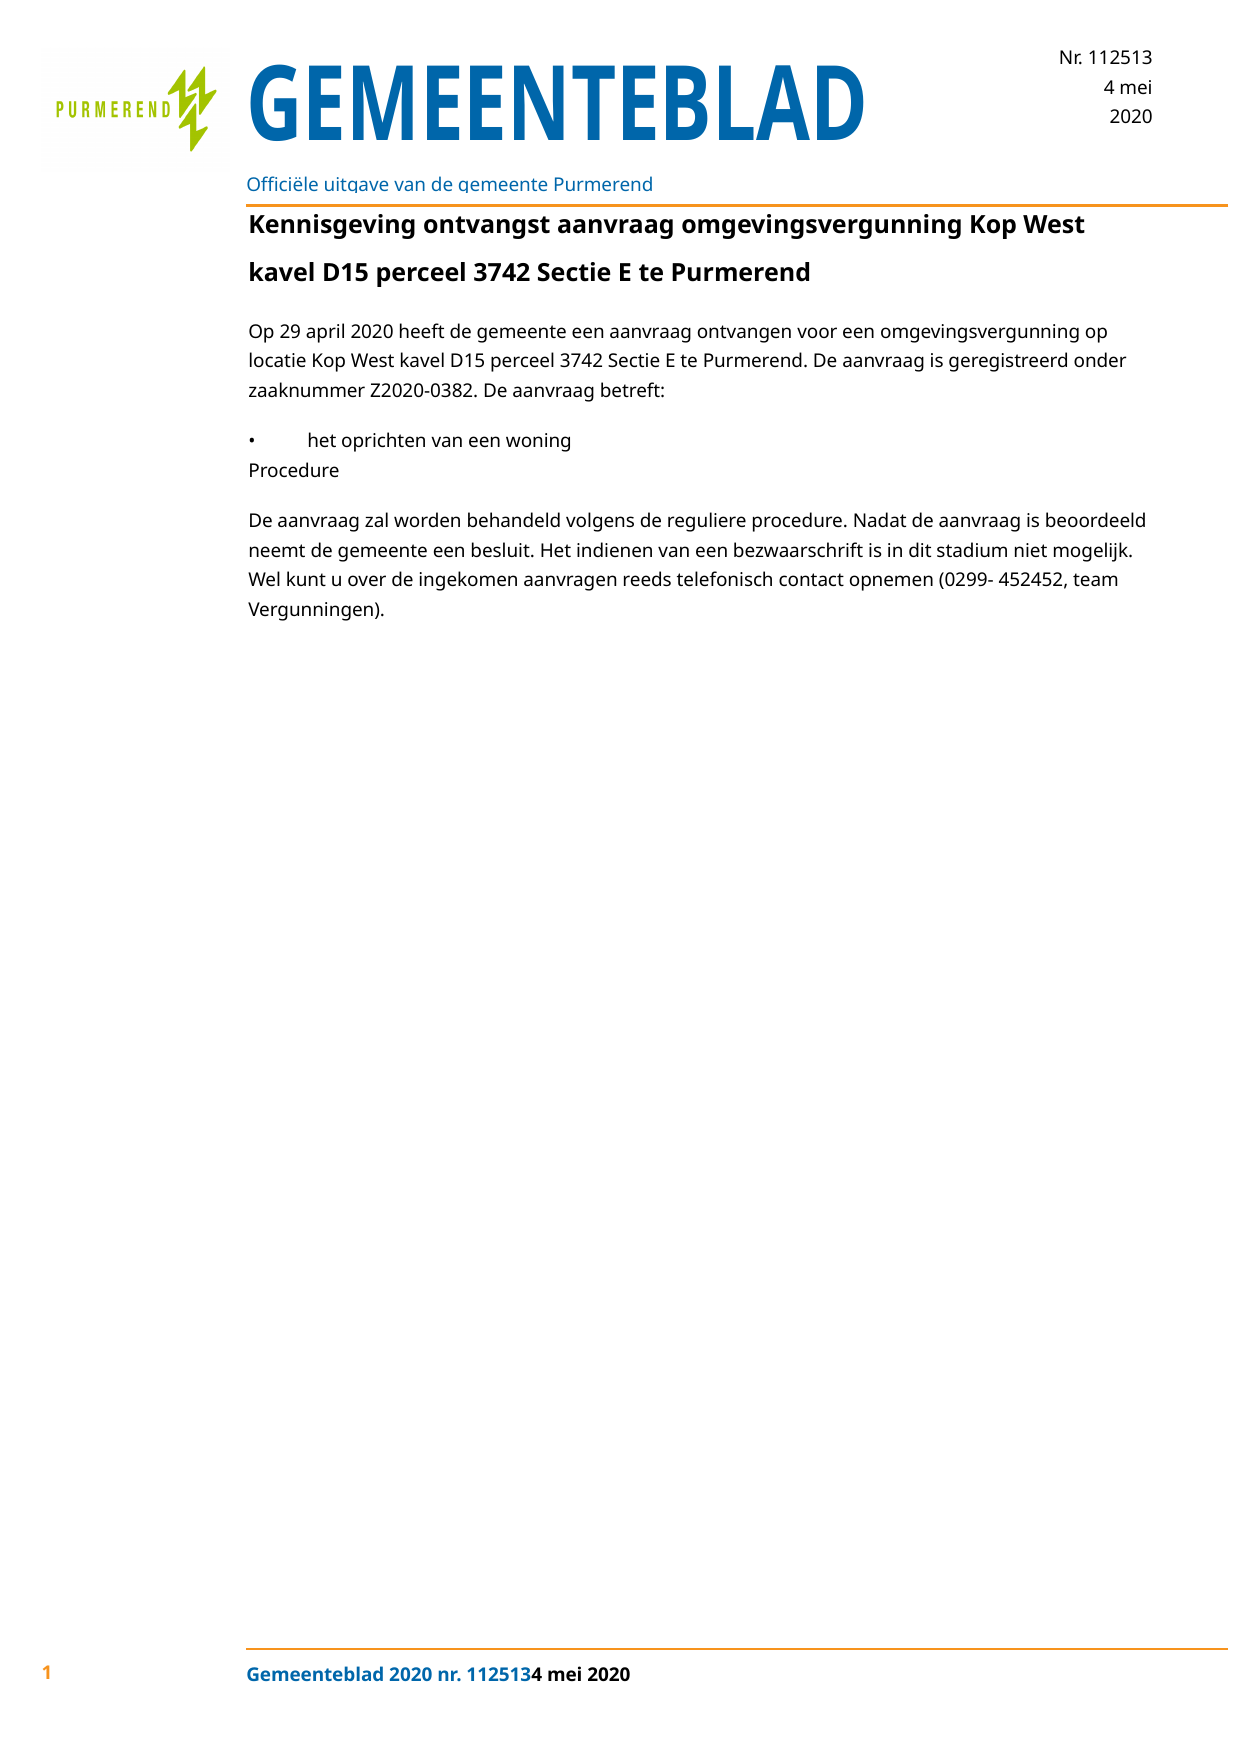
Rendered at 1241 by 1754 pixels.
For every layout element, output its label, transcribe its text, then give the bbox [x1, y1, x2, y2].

text De aanvraag zal worden behandeld volgens de reguliere procedure. Nadat de aanvraag is beoordeeld neemt de gemeente een besluit. Het indienen van een bezwaarschrift is in dit stadium niet mogelijk. Wel kunt u over de ingekomen aanvragen reeds telefonisch contact opnemen (0299- 452452, team Vergunningen). [248, 507, 1152, 622]
text Procedure [248, 457, 1152, 483]
text Kennisgeving ontvangst aanvraag omgevingsvergunning Kop West kavel D15 perceel 3742 Sectie E te Purmerend [248, 207, 1152, 288]
list het oprichten van een woning [248, 427, 1152, 453]
text Op 29 april 2020 heeft de gemeente een aanvraag ontvangen voor een omgevingsvergunning op locatie Kop West kavel D15 perceel 3742 Sectie E te Purmerend. De aanvraag is geregistreerd onder zaaknummer Z2020-0382. De aanvraag betreft: [248, 318, 1152, 403]
picture [41, 47, 231, 172]
